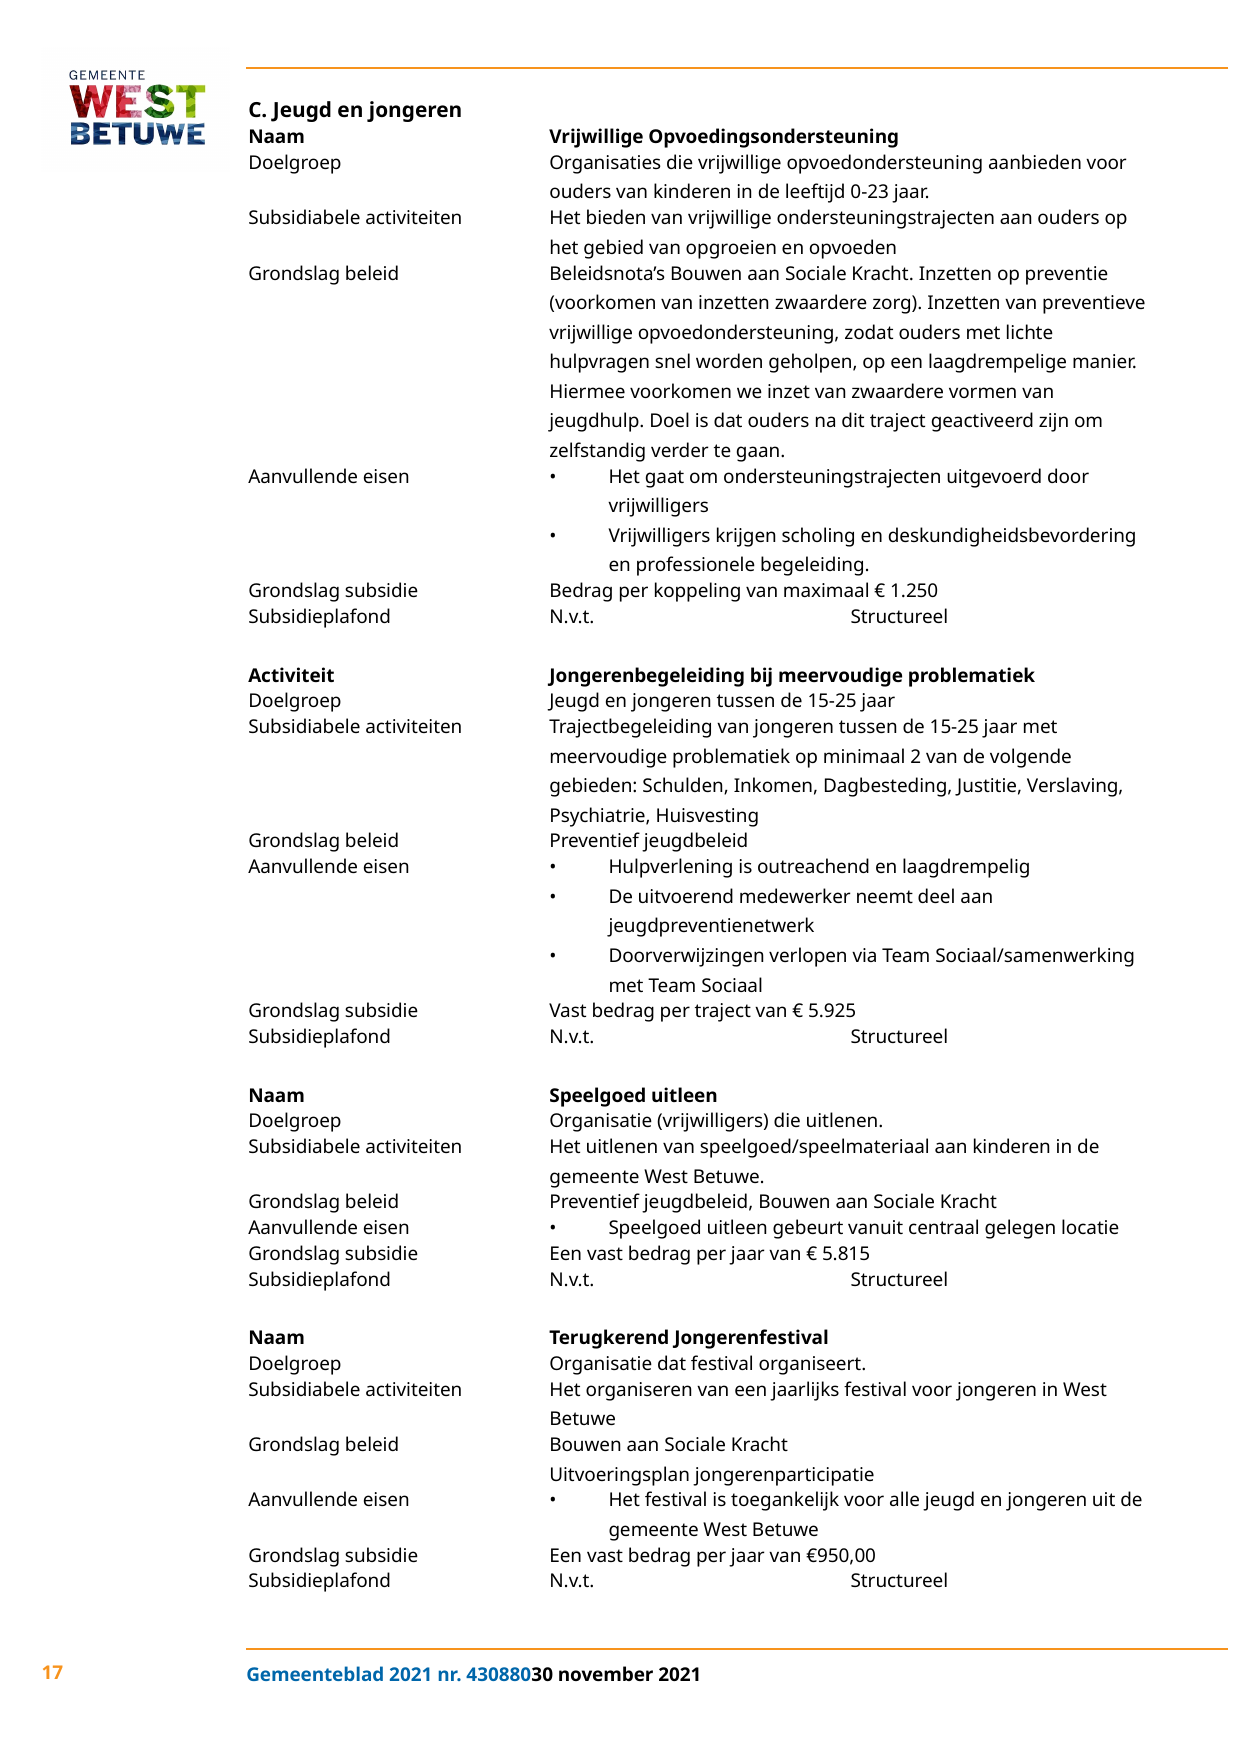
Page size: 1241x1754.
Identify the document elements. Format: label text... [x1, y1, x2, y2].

table_cell N.v.t. [549, 1568, 850, 1593]
table_cell Organisaties die vrijwillige opvoedondersteuning aanbieden voor ouders van kinderen in de leeftijd 0-23 jaar. [549, 149, 1152, 204]
table_cell Hulpverlening is outreachend en laagdrempelig De uitvoerend medewerker neemt deel aan jeugdpreventienetwerk Doorverwijzingen verlopen via Team Sociaal/samenwerking met Team Sociaal [549, 854, 1152, 997]
table_cell Structureel [850, 1568, 1152, 1593]
table_cell Het gaat om ondersteuningstrajecten uitgevoerd door vrijwilligers Vrijwilligers krijgen scholing en deskundigheidsbevordering en professionele begeleiding. [549, 463, 1152, 577]
table_cell Grondslag subsidie [248, 1240, 549, 1266]
table_cell Het uitlenen van speelgoed/speelmateriaal aan kinderen in de gemeente West Betuwe. [549, 1133, 1152, 1189]
table_cell Organisatie dat festival organiseert. [549, 1350, 1152, 1376]
table_header Naam [248, 123, 549, 149]
table_cell Preventief jeugdbeleid [549, 828, 1152, 853]
table_cell Subsidieplafond [248, 603, 549, 629]
table_cell Trajectbegeleiding van jongeren tussen de 15-25 jaar met meervoudige problematiek op minimaal 2 van de volgende gebieden: Schulden, Inkomen, Dagbesteding, Justitie, Verslaving, Psychiatrie, Huisvesting [549, 713, 1152, 828]
table_cell N.v.t. [549, 1266, 850, 1292]
table_cell N.v.t. [549, 1023, 850, 1049]
table_cell Grondslag beleid [248, 1431, 549, 1487]
table_cell Doelgroep [248, 149, 549, 204]
table_cell Het festival is toegankelijk voor alle jeugd en jongeren uit de gemeente West Betuwe [549, 1487, 1152, 1542]
table_cell Bouwen aan Sociale Kracht Uitvoeringsplan jongerenparticipatie [549, 1431, 1152, 1487]
table_cell Subsidiabele activiteiten [248, 1133, 549, 1189]
table_cell Bedrag per koppeling van maximaal € 1.250 [549, 578, 1152, 603]
table_header Vrijwillige Opvoedingsondersteuning [549, 123, 1152, 149]
table_header Activiteit [248, 662, 549, 687]
table_cell Subsidieplafond [248, 1023, 549, 1049]
table_cell Doelgroep [248, 1350, 549, 1376]
table_cell Subsidiabele activiteiten [248, 204, 549, 260]
table_cell Aanvullende eisen [248, 1487, 549, 1542]
table_cell Aanvullende eisen [248, 854, 549, 997]
table_cell Grondslag subsidie [248, 998, 549, 1023]
table_cell Een vast bedrag per jaar van €950,00 [549, 1542, 1152, 1568]
table_cell Doelgroep [248, 1108, 549, 1133]
text C. Jeugd en jongeren [248, 95, 1152, 123]
table_header Jongerenbegeleiding bij meervoudige problematiek [549, 662, 1152, 687]
table_cell Structureel [850, 603, 1152, 629]
table_cell Subsidieplafond [248, 1568, 549, 1593]
picture [41, 47, 231, 172]
table_header Terugkerend Jongerenfestival [549, 1325, 1152, 1350]
table_header Naam [248, 1325, 549, 1350]
table_cell Structureel [850, 1266, 1152, 1292]
table_cell Organisatie (vrijwilligers) die uitlenen. [549, 1108, 1152, 1133]
table_cell Doelgroep [248, 688, 549, 713]
table_cell Subsidiabele activiteiten [248, 713, 549, 828]
table_cell Aanvullende eisen [248, 1214, 549, 1240]
table_header Speelgoed uitleen [549, 1082, 1152, 1108]
table_cell Aanvullende eisen [248, 463, 549, 577]
table_cell Grondslag beleid [248, 1189, 549, 1214]
table_cell Jeugd en jongeren tussen de 15-25 jaar [549, 688, 1152, 713]
table_cell Grondslag subsidie [248, 1542, 549, 1568]
table_cell Het organiseren van een jaarlijks festival voor jongeren in West Betuwe [549, 1376, 1152, 1431]
table_cell Subsidiabele activiteiten [248, 1376, 549, 1431]
table_cell Het bieden van vrijwillige ondersteuningstrajecten aan ouders op het gebied van opgroeien en opvoeden [549, 204, 1152, 260]
table_cell Een vast bedrag per jaar van € 5.815 [549, 1240, 1152, 1266]
table_cell Grondslag beleid [248, 260, 549, 463]
table_cell Speelgoed uitleen gebeurt vanuit centraal gelegen locatie [549, 1214, 1152, 1240]
table_cell Beleidsnota’s Bouwen aan Sociale Kracht. Inzetten op preventie (voorkomen van inzetten zwaardere zorg). Inzetten van preventieve vrijwillige opvoedondersteuning, zodat ouders met lichte hulpvragen snel worden geholpen, op een laagdrempelige manier. Hiermee voorkomen we inzet van zwaardere vormen van jeugdhulp. Doel is dat ouders na dit traject geactiveerd zijn om zelfstandig verder te gaan. [549, 260, 1152, 463]
table_cell N.v.t. [549, 603, 850, 629]
table_cell Subsidieplafond [248, 1266, 549, 1292]
table_cell Vast bedrag per traject van € 5.925 [549, 998, 1152, 1023]
table_cell Structureel [850, 1023, 1152, 1049]
table_cell Grondslag beleid [248, 828, 549, 853]
table_header Naam [248, 1082, 549, 1108]
table_cell Preventief jeugdbeleid, Bouwen aan Sociale Kracht [549, 1189, 1152, 1214]
table_cell Grondslag subsidie [248, 578, 549, 603]
